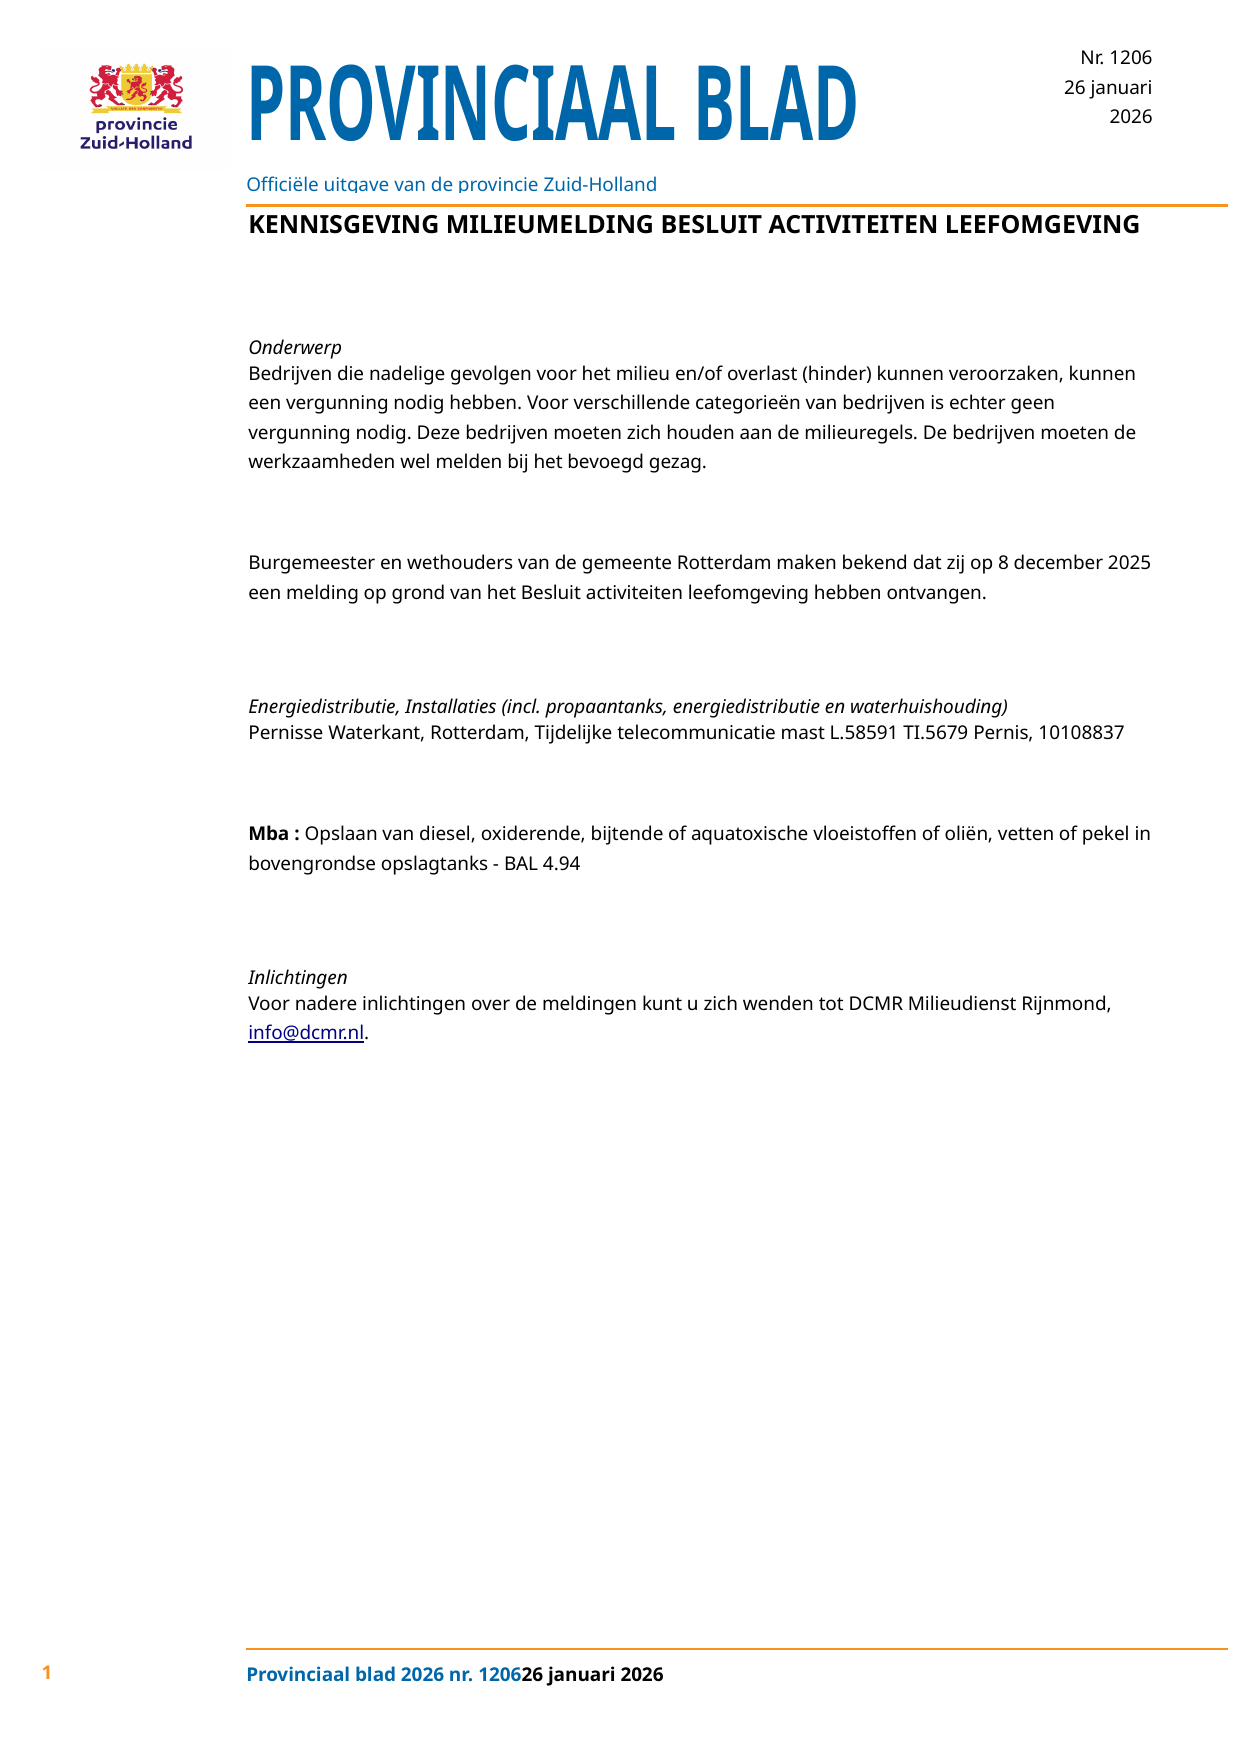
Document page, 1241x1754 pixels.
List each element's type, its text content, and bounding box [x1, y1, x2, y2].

text Voor nadere inlichtingen over de meldingen kunt u zich wenden tot DCMR Milieudienst Rijnmond, info@dcmr.nl. [248, 990, 1152, 1045]
text Inlichtingen [248, 964, 1152, 990]
text Onderwerp [248, 334, 1152, 360]
text Burgemeester en wethouders van de gemeente Rotterdam maken bekend dat zij op 8 december 2025 een melding op grond van het Besluit activiteiten leefomgeving hebben ontvangen. [248, 549, 1152, 605]
text Pernisse Waterkant, Rotterdam, Tijdelijke telecommunicatie mast L.58591 TI.5679 Pernis, 10108837 [248, 719, 1152, 745]
text Mba : Opslaan van diesel, oxiderende, bijtende of aquatoxische vloeistoffen of oliën, vetten of pekel in bovengrondse opslagtanks - BAL 4.94 [248, 820, 1152, 875]
text Bedrijven die nadelige gevolgen voor het milieu en/of overlast (hinder) kunnen veroorzaken, kunnen een vergunning nodig hebben. Voor verschillende categorieën van bedrijven is echter geen vergunning nodig. Deze bedrijven moeten zich houden aan de milieuregels. De bedrijven moeten de werkzaamheden wel melden bij het bevoegd gezag. [248, 360, 1152, 474]
picture [41, 47, 231, 172]
text KENNISGEVING MILIEUMELDING BESLUIT ACTIVITEITEN LEEFOMGEVING [248, 207, 1152, 241]
text Energiedistributie, Installaties (incl. propaantanks, energiedistributie en waterhuishouding) [248, 693, 1152, 719]
